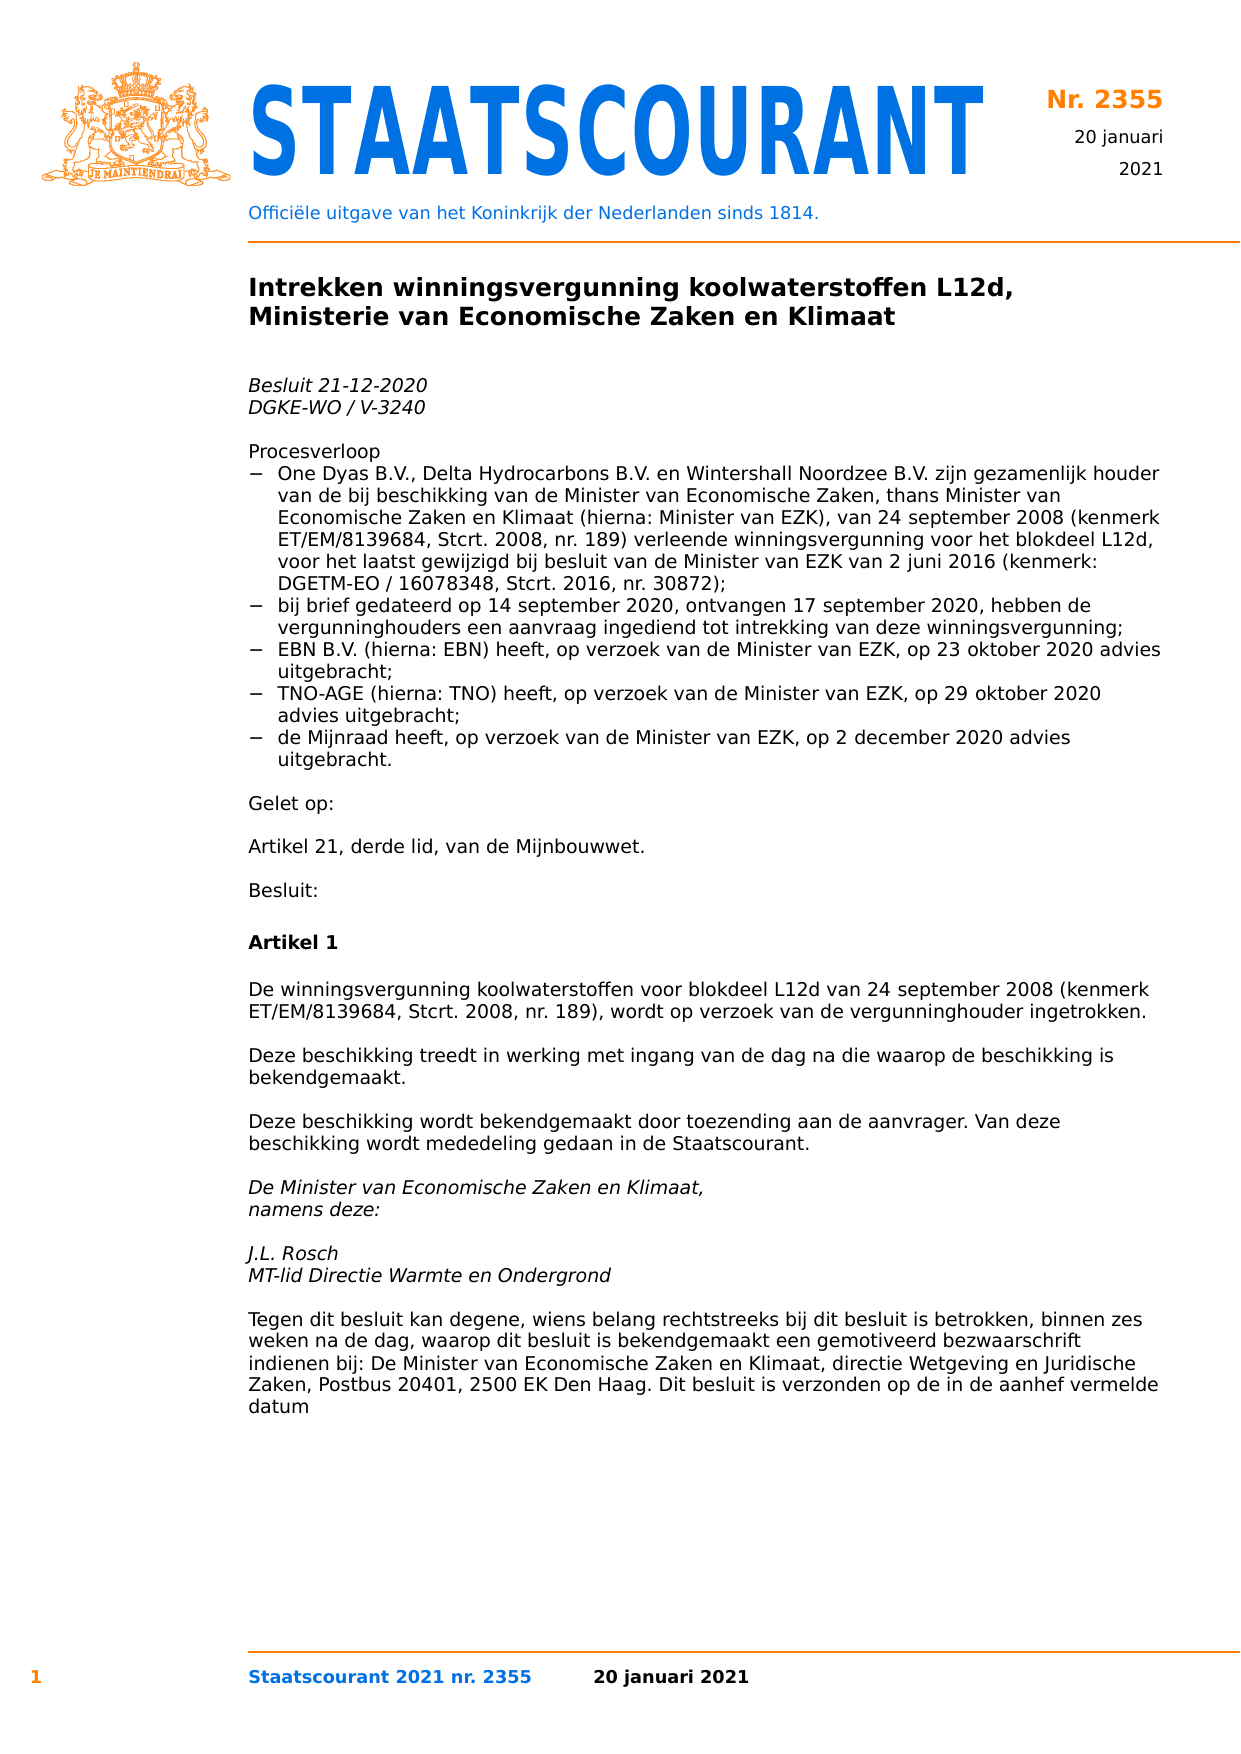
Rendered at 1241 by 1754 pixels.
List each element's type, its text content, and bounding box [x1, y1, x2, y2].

text Besluit: [248, 880, 1163, 902]
subtitle Artikel 1 [248, 932, 1163, 954]
text Gelet op: [248, 792, 1163, 814]
text Besluit 21-12-2020 [248, 375, 1163, 397]
subtitle Intrekken winningsvergunning koolwaterstoffen L12d, Ministerie van Economische Zaken en Klimaat [248, 273, 1163, 331]
text De winningsvergunning koolwaterstoffen voor blokdeel L12d van 24 september 2008 (kenmerk ET/EM/8139684, Stcrt. 2008, nr. 189), wordt op verzoek van de vergunninghouder ingetrokken. [248, 979, 1163, 1023]
table_header Nr. 2355 [998, 62, 1240, 121]
table_cell Officiële uitgave van het Koninkrijk der Nederlanden sinds 1814. [248, 203, 1240, 241]
text − de Mijnraad heeft, op verzoek van de Minister van EZK, op 2 december 2020 advies uitgebracht. [248, 727, 1163, 771]
table_header STAATSCOURANT [248, 62, 998, 203]
text − TNO-AGE (hierna: TNO) heeft, op verzoek van de Minister van EZK, op 29 oktober 2020 advies uitgebracht; [248, 683, 1163, 727]
table_cell 2021 [998, 153, 1240, 203]
text De Minister van Economische Zaken en Klimaat, namens deze: J.L. Rosch MT-lid Directie Warmte en Ondergrond [248, 1177, 1163, 1287]
text Deze beschikking treedt in werking met ingang van de dag na die waarop de beschikking is bekendgemaakt. [248, 1045, 1163, 1089]
text Tegen dit besluit kan degene, wiens belang rechtstreeks bij dit besluit is betrokken, binnen zes weken na de dag, waarop dit besluit is bekendgemaakt een gemotiveerd bezwaarschrift indienen bij: De Minister van Economische Zaken en Klimaat, directie Wetgeving en Juridische Zaken, Postbus 20401, 2500 EK Den Haag. Dit besluit is verzonden op de in de aanhef vermelde datum [248, 1308, 1163, 1418]
text − bij brief gedateerd op 14 september 2020, ontvangen 17 september 2020, hebben de vergunninghouders een aanvraag ingediend tot intrekking van deze winningsvergunning; [248, 595, 1163, 639]
table_header [25, 62, 248, 241]
text Procesverloop [248, 441, 1163, 463]
text Deze beschikking wordt bekendgemaakt door toezending aan de aanvrager. Van deze beschikking wordt mededeling gedaan in de Staatscourant. [248, 1111, 1163, 1155]
table_cell 20 januari [998, 121, 1240, 153]
text − One Dyas B.V., Delta Hydrocarbons B.V. en Wintershall Noordzee B.V. zijn gezamenlijk houder van de bij beschikking van de Minister van Economische Zaken, thans Minister van Economische Zaken en Klimaat (hierna: Minister van EZK), van 24 september 2008 (kenmerk ET/EM/8139684, Stcrt. 2008, nr. 189) verleende winningsvergunning voor het blokdeel L12d, voor het laatst gewijzigd bij besluit van de Minister van EZK van 2 juni 2016 (kenmerk: DGETM-EO / 16078348, Stcrt. 2016, nr. 30872); [248, 463, 1163, 595]
text DGKE-WO / V-3240 [248, 397, 1163, 419]
text − EBN B.V. (hierna: EBN) heeft, op verzoek van de Minister van EZK, op 23 oktober 2020 advies uitgebracht; [248, 639, 1163, 683]
text Artikel 21, derde lid, van de Mijnbouwwet. [248, 836, 1163, 858]
picture [41, 62, 231, 186]
